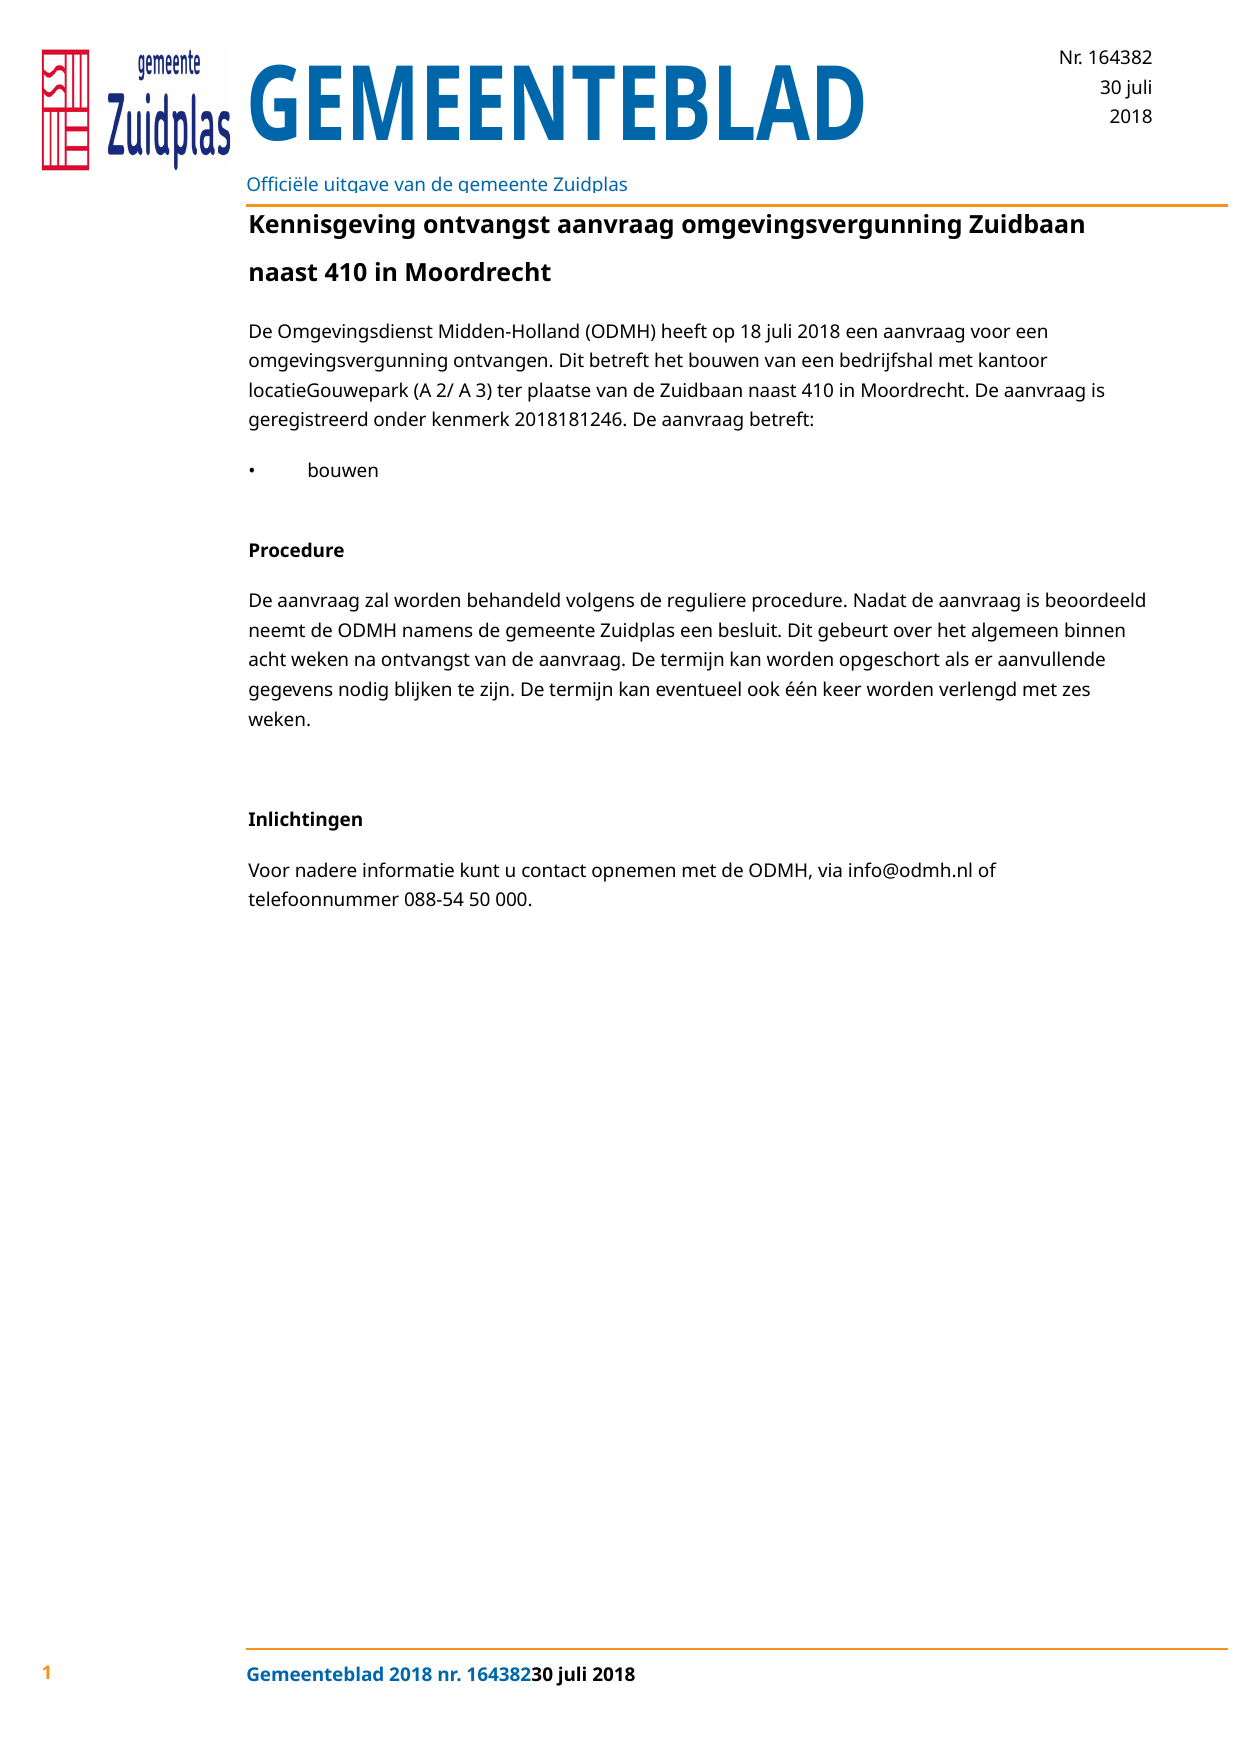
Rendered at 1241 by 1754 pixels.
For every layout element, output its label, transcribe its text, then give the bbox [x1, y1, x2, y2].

text Inlichtingen [248, 807, 1152, 832]
text Procedure [248, 537, 1152, 563]
text Voor nadere informatie kunt u contact opnemen met de ODMH, via info@odmh.nl of telefoonnummer 088-54 50 000. [248, 857, 1152, 912]
text De aanvraag zal worden behandeld volgens de reguliere procedure. Nadat de aanvraag is beoordeeld neemt de ODMH namens de gemeente Zuidplas een besluit. Dit gebeurt over het algemeen binnen acht weken na ontvangst van de aanvraag. De termijn kan worden opgeschort als er aanvullende gegevens nodig blijken te zijn. De termijn kan eventueel ook één keer worden verlengd met zes weken. [248, 587, 1152, 732]
picture [41, 47, 231, 172]
list bouwen [248, 457, 1152, 483]
text Kennisgeving ontvangst aanvraag omgevingsvergunning Zuidbaan naast 410 in Moordrecht [248, 207, 1152, 288]
text De Omgevingsdienst Midden-Holland (ODMH) heeft op 18 juli 2018 een aanvraag voor een omgevingsvergunning ontvangen. Dit betreft het bouwen van een bedrijfshal met kantoor locatieGouwepark (A 2/ A 3) ter plaatse van de Zuidbaan naast 410 in Moordrecht. De aanvraag is geregistreerd onder kenmerk 2018181246. De aanvraag betreft: [248, 318, 1152, 432]
